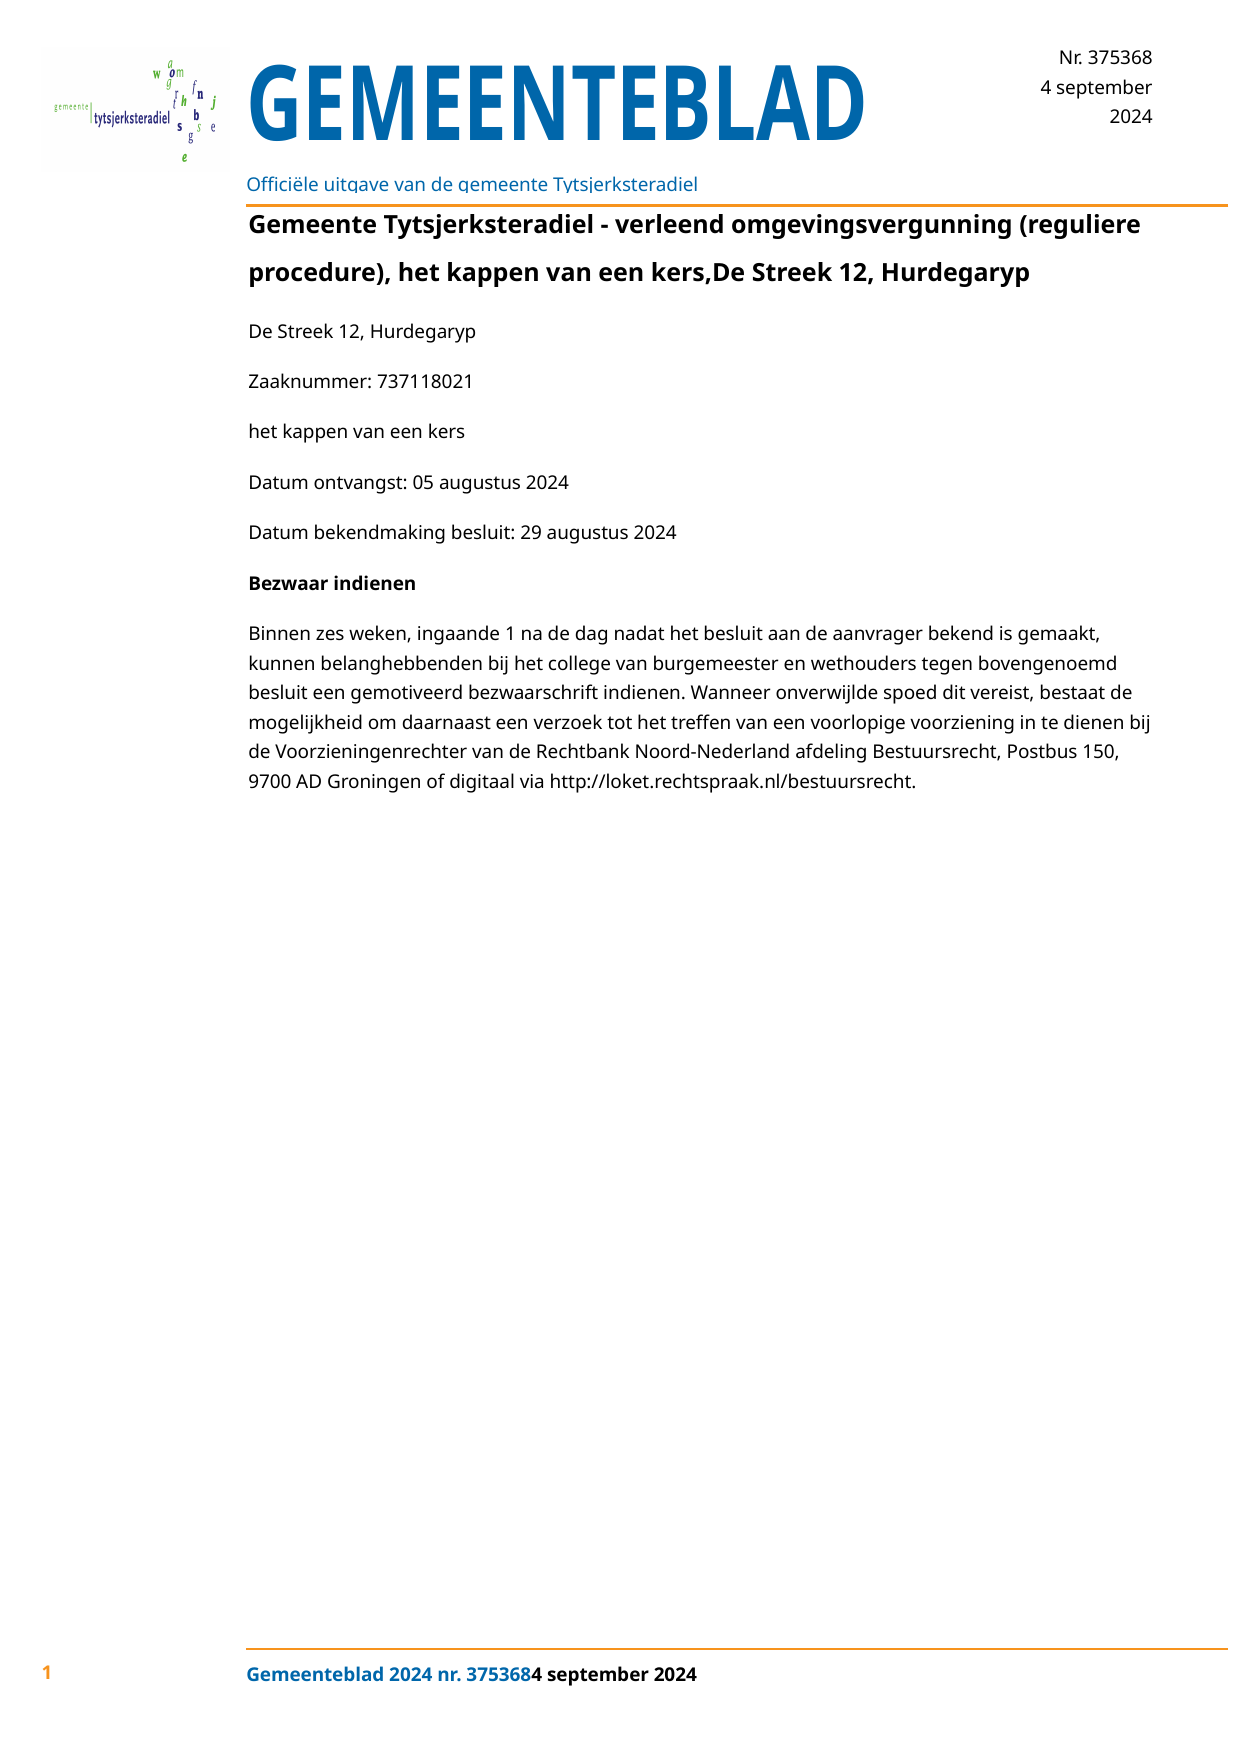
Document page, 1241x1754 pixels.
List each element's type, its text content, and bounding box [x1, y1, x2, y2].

text Datum ontvangst: 05 augustus 2024 [248, 469, 1152, 495]
text het kappen van een kers [248, 419, 1152, 444]
text Datum bekendmaking besluit: 29 augustus 2024 [248, 519, 1152, 545]
picture [41, 47, 231, 172]
text Bezwaar indienen [248, 570, 1152, 596]
text Binnen zes weken, ingaande 1 na de dag nadat het besluit aan de aanvrager bekend is gemaakt, kunnen belanghebbenden bij het college van burgemeester en wethouders tegen bovengenoemd besluit een gemotiveerd bezwaarschrift indienen. Wanneer onverwijlde spoed dit vereist, bestaat de mogelijkheid om daarnaast een verzoek tot het treffen van een voorlopige voorziening in te dienen bij de Voorzieningenrechter van de Rechtbank Noord-Nederland afdeling Bestuursrecht, Postbus 150, 9700 AD Groningen of digitaal via http://loket.rechtspraak.nl/bestuursrecht. [248, 620, 1152, 794]
text De Streek 12, Hurdegaryp [248, 318, 1152, 344]
text Zaaknummer: 737118021 [248, 368, 1152, 394]
text Gemeente Tytsjerksteradiel - verleend omgevingsvergunning (reguliere procedure), het kappen van een kers,De Streek 12, Hurdegaryp [248, 207, 1152, 288]
